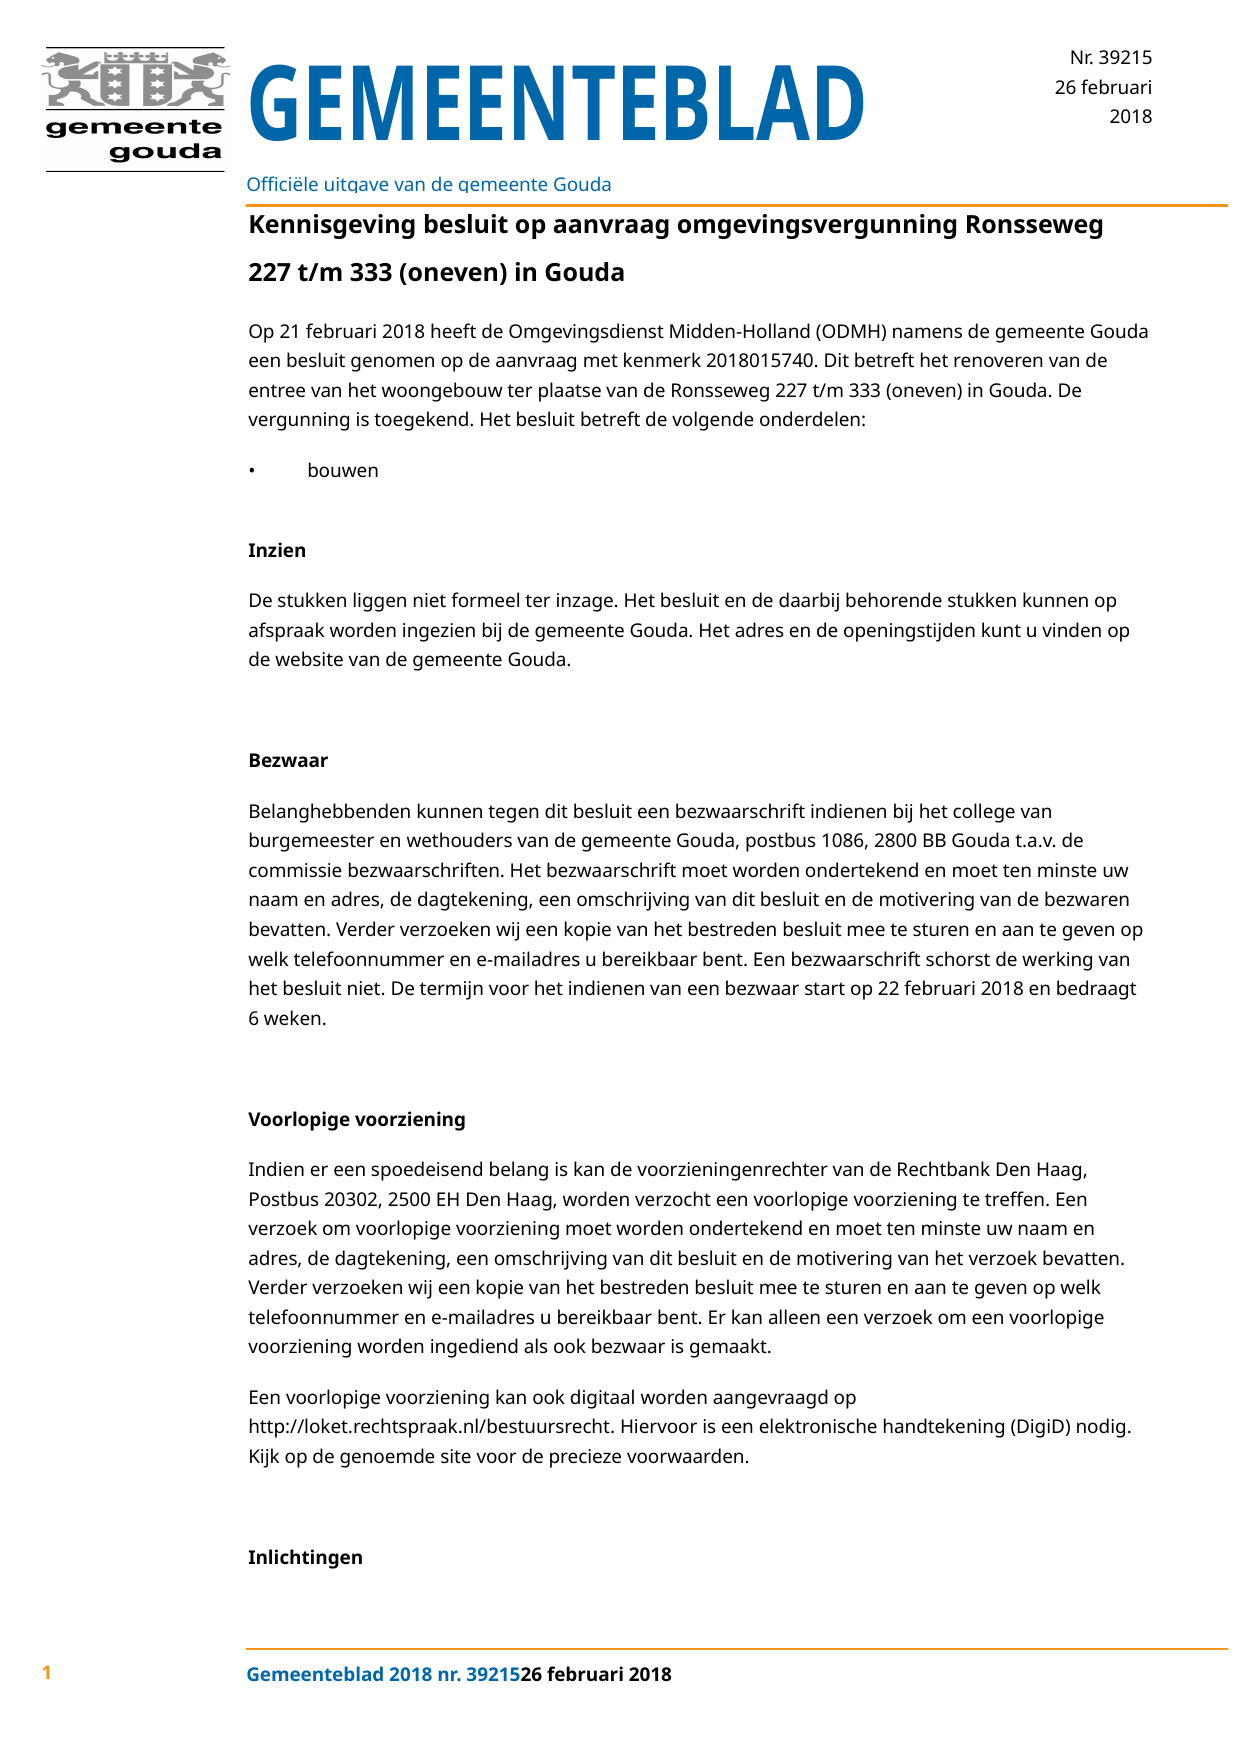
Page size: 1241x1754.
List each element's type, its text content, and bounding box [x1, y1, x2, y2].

text Bezwaar [248, 747, 1152, 773]
text Voorlopige voorziening [248, 1106, 1152, 1132]
text Inzien [248, 537, 1152, 563]
text Inlichtingen [248, 1544, 1152, 1570]
picture [41, 47, 231, 172]
text De stukken liggen niet formeel ter inzage. Het besluit en de daarbij behorende stukken kunnen op afspraak worden ingezien bij de gemeente Gouda. Het adres en de openingstijden kunt u vinden op de website van de gemeente Gouda. [248, 587, 1152, 672]
text Belanghebbenden kunnen tegen dit besluit een bezwaarschrift indienen bij het college van burgemeester en wethouders van de gemeente Gouda, postbus 1086, 2800 BB Gouda t.a.v. de commissie bezwaarschriften. Het bezwaarschrift moet worden ondertekend en moet ten minste uw naam en adres, de dagtekening, een omschrijving van dit besluit en de motivering van de bezwaren bevatten. Verder verzoeken wij een kopie van het bestreden besluit mee te sturen en aan te geven op welk telefoonnummer en e-mailadres u bereikbaar bent. Een bezwaarschrift schorst de werking van het besluit niet. De termijn voor het indienen van een bezwaar start op 22 februari 2018 en bedraagt 6 weken. [248, 798, 1152, 1031]
list bouwen [248, 457, 1152, 483]
text Op 21 februari 2018 heeft de Omgevingsdienst Midden-Holland (ODMH) namens de gemeente Gouda een besluit genomen op de aanvraag met kenmerk 2018015740. Dit betreft het renoveren van de entree van het woongebouw ter plaatse van de Ronsseweg 227 t/m 333 (oneven) in Gouda. De vergunning is toegekend. Het besluit betreft de volgende onderdelen: [248, 318, 1152, 432]
text Indien er een spoedeisend belang is kan de voorzieningenrechter van de Rechtbank Den Haag, Postbus 20302, 2500 EH Den Haag, worden verzocht een voorlopige voorziening te treffen. Een verzoek om voorlopige voorziening moet worden ondertekend en moet ten minste uw naam en adres, de dagtekening, een omschrijving van dit besluit en de motivering van het verzoek bevatten. Verder verzoeken wij een kopie van het bestreden besluit mee te sturen en aan te geven op welk telefoonnummer en e-mailadres u bereikbaar bent. Er kan alleen een verzoek om een voorlopige voorziening worden ingediend als ook bezwaar is gemaakt. [248, 1156, 1152, 1359]
text Kennisgeving besluit op aanvraag omgevingsvergunning Ronsseweg 227 t/m 333 (oneven) in Gouda [248, 207, 1152, 288]
text Een voorlopige voorziening kan ook digitaal worden aangevraagd op http://loket.rechtspraak.nl/bestuursrecht. Hiervoor is een elektronische handtekening (DigiD) nodig. Kijk op de genoemde site voor de precieze voorwaarden. [248, 1384, 1152, 1469]
